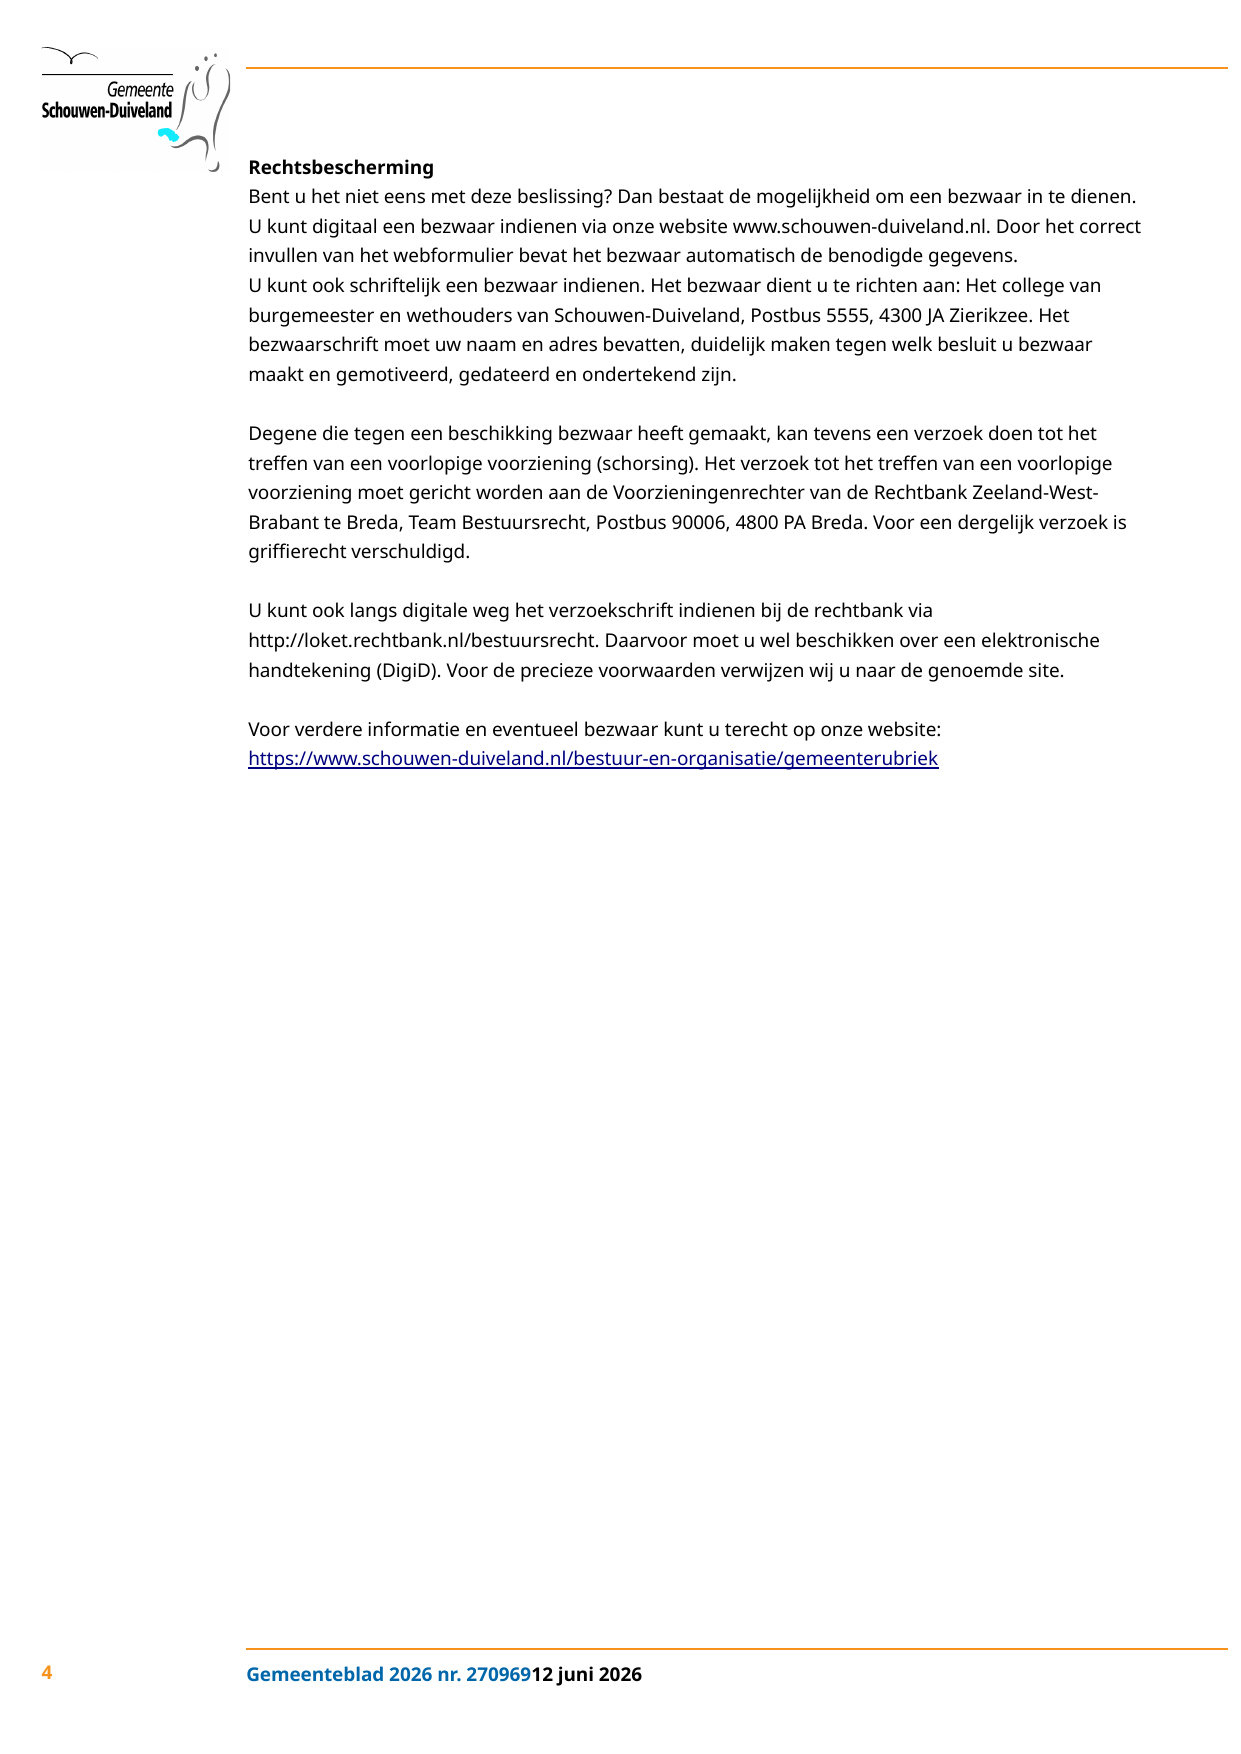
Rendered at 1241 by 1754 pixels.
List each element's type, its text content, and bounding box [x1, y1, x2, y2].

text Voor verdere informatie en eventueel bezwaar kunt u terecht op onze website: https://www.schouwen-duiveland.nl/bestuur-en-organisatie/gemeenterubriek [248, 716, 1152, 771]
text U kunt ook schriftelijk een bezwaar indienen. Het bezwaar dient u te richten aan: Het college van burgemeester en wethouders van Schouwen-Duiveland, Postbus 5555, 4300 JA Zierikzee. Het bezwaarschrift moet uw naam en adres bevatten, duidelijk maken tegen welk besluit u bezwaar maakt en gemotiveerd, gedateerd en ondertekend zijn. [248, 272, 1152, 387]
text Bent u het niet eens met deze beslissing? Dan bestaat de mogelijkheid om een bezwaar in te dienen. U kunt digitaal een bezwaar indienen via onze website www.schouwen-duiveland.nl. Door het correct invullen van het webformulier bevat het bezwaar automatisch de benodigde gegevens. [248, 183, 1152, 268]
picture [41, 47, 231, 172]
text Rechtsbescherming [248, 154, 1152, 180]
text U kunt ook langs digitale weg het verzoekschrift indienen bij de rechtbank via http://loket.rechtbank.nl/bestuursrecht. Daarvoor moet u wel beschikken over een elektronische handtekening (DigiD). Voor de precieze voorwaarden verwijzen wij u naar de genoemde site. [248, 598, 1152, 683]
text Degene die tegen een beschikking bezwaar heeft gemaakt, kan tevens een verzoek doen tot het treffen van een voorlopige voorziening (schorsing). Het verzoek tot het treffen van een voorlopige voorziening moet gericht worden aan de Voorzieningenrechter van de Rechtbank Zeeland-West-Brabant te Breda, Team Bestuursrecht, Postbus 90006, 4800 PA Breda. Voor een dergelijk verzoek is griffierecht verschuldigd. [248, 420, 1152, 564]
